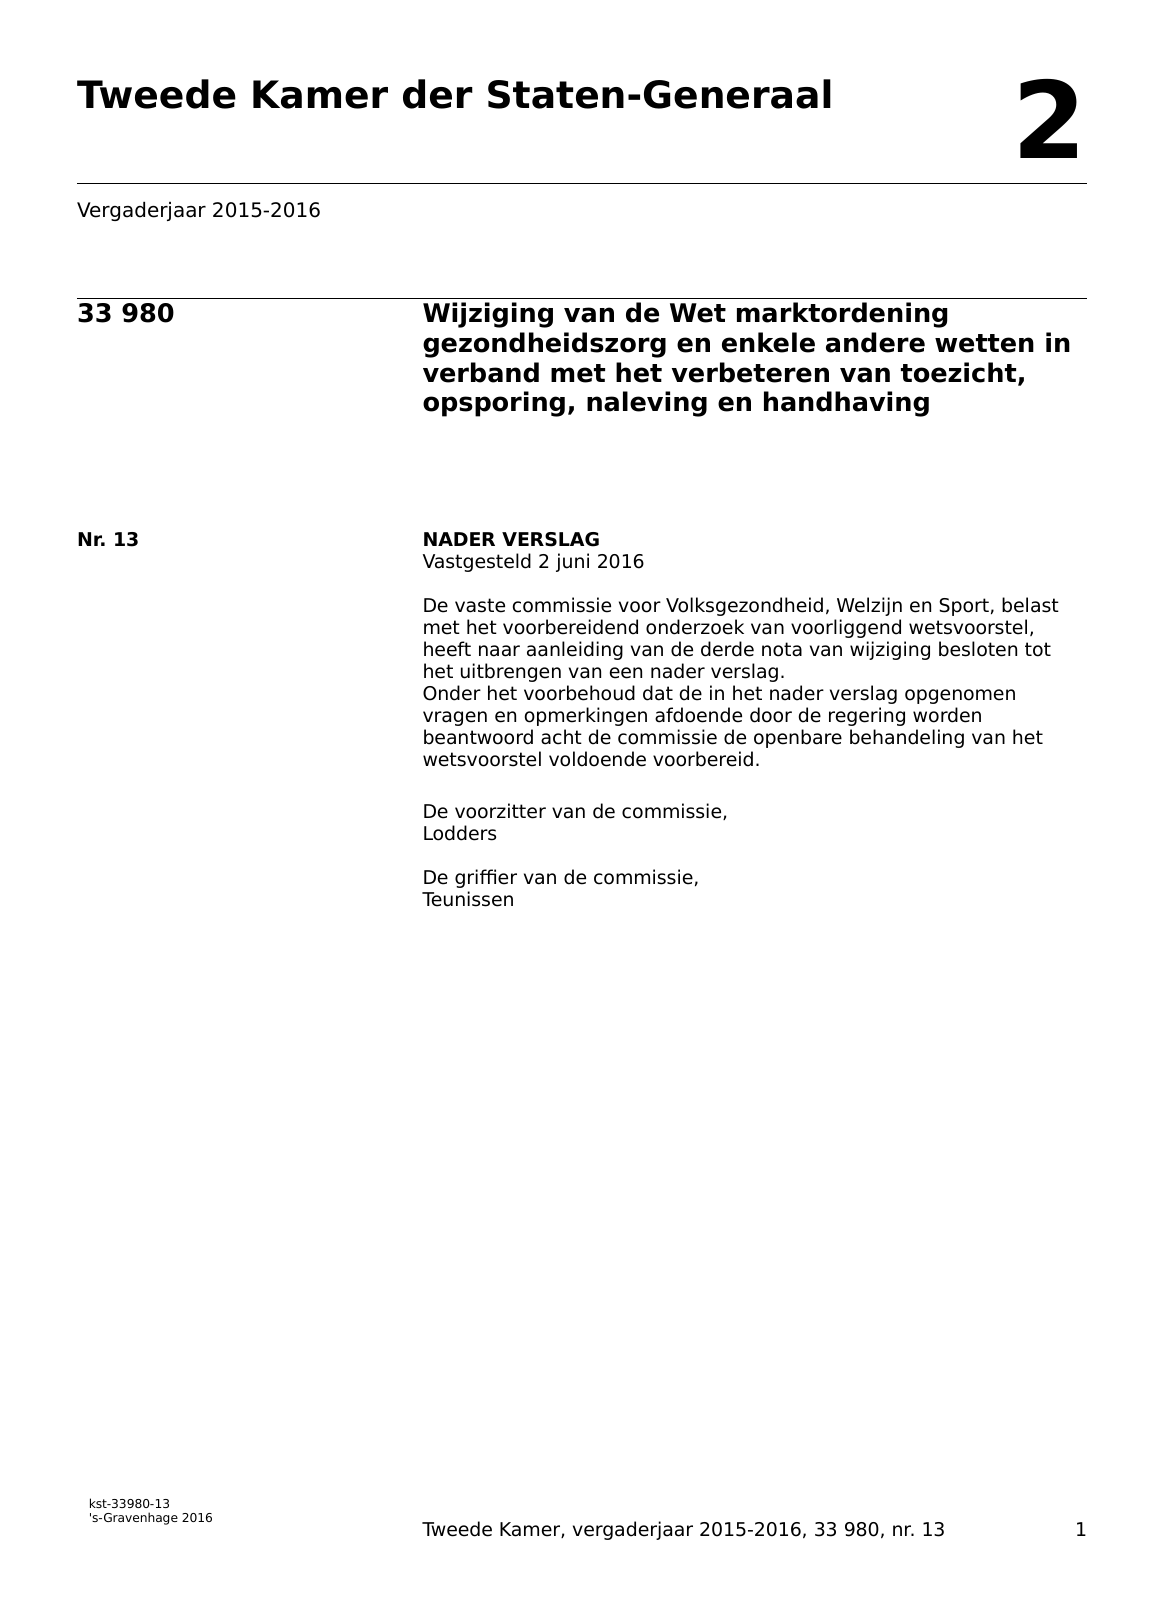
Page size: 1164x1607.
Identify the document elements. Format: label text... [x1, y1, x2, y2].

table_header Tweede Kamer der Staten-Generaal [77, 59, 886, 183]
text Onder het voorbehoud dat de in het nader verslag opgenomen vragen en opmerkingen afdoende door de regering worden beantwoord acht de commissie de openbare behandeling van het wetsvoorstel voldoende voorbereid. [422, 683, 1087, 771]
subtitle Nr. 13 NADER VERSLAG [77, 529, 1087, 551]
text Vastgesteld 2 juni 2016 [422, 551, 1087, 573]
subtitle 33 980 Wijziging van de Wet marktordening gezondheidszorg en enkele andere wetten in verband met het verbeteren van toezicht, opsporing, naleving en handhaving [77, 299, 1087, 418]
text De voorzitter van de commissie, Lodders [422, 801, 1087, 845]
text De vaste commissie voor Volksgezondheid, Welzijn en Sport, belast met het voorbereidend onderzoek van voorliggend wetsvoorstel, heeft naar aanleiding van de derde nota van wijziging besloten tot het uitbrengen van een nader verslag. [422, 595, 1087, 683]
table_header 2 [886, 59, 1087, 183]
text De griffier van de commissie, Teunissen [422, 867, 1087, 911]
text kst-33980-13 [88, 1497, 323, 1511]
table_cell Vergaderjaar 2015-2016 [77, 184, 1087, 298]
text 's-Gravenhage 2016 [88, 1511, 323, 1525]
